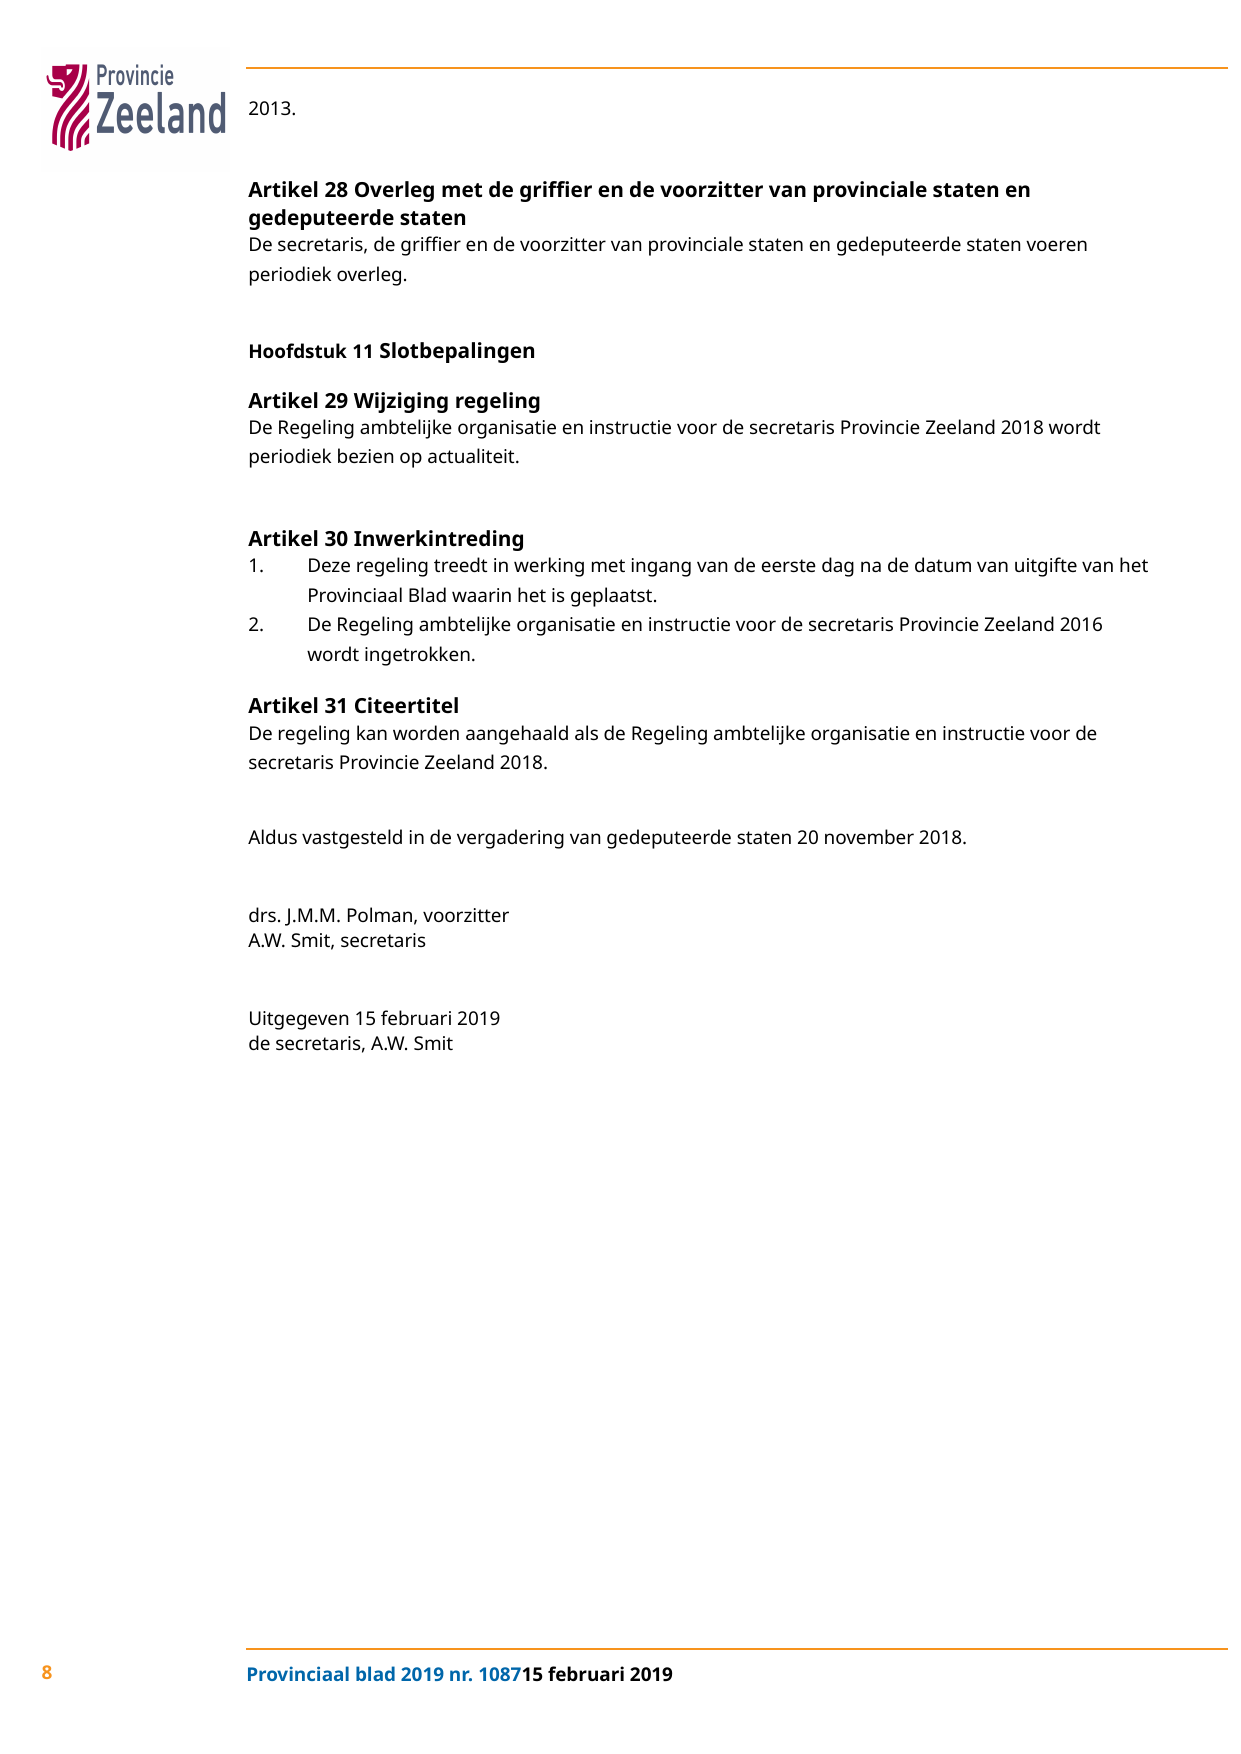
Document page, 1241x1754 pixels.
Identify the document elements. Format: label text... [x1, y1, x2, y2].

text A.W. Smit, secretaris [248, 927, 1152, 953]
text Uitgegeven 15 februari 2019 [248, 1005, 1152, 1030]
text drs. J.M.M. Polman, voorzitter [248, 902, 1152, 927]
text Aldus vastgesteld in de vergadering van gedeputeerde staten 20 november 2018. [248, 824, 1152, 850]
text 2013. [248, 95, 1152, 121]
text Artikel 30 Inwerkintreding [248, 524, 1152, 552]
list Deze regeling treedt in werking met ingang van de eerste dag na de datum van uitgifte van het Provinciaal Blad waarin het is geplaatst. [248, 552, 1152, 607]
text De Regeling ambtelijke organisatie en instructie voor de secretaris Provincie Zeeland 2018 wordt periodiek bezien op actualiteit. [248, 414, 1152, 469]
text De secretaris, de griffier en de voorzitter van provinciale staten en gedeputeerde staten voeren periodiek overleg. [248, 232, 1152, 287]
picture [41, 47, 231, 172]
text Artikel 29 Wijziging regeling [248, 386, 1152, 414]
list De Regeling ambtelijke organisatie en instructie voor de secretaris Provincie Zeeland 2016 wordt ingetrokken. [248, 611, 1152, 667]
text Artikel 31 Citeertitel [248, 691, 1152, 720]
text Hoofdstuk 11 Slotbepalingen [248, 336, 1152, 365]
text de secretaris, A.W. Smit [248, 1030, 1152, 1056]
text De regeling kan worden aangehaald als de Regeling ambtelijke organisatie en instructie voor de secretaris Provincie Zeeland 2018. [248, 720, 1152, 775]
text Artikel 28 Overleg met de griffier en de voorzitter van provinciale staten en gedeputeerde staten [248, 175, 1152, 232]
